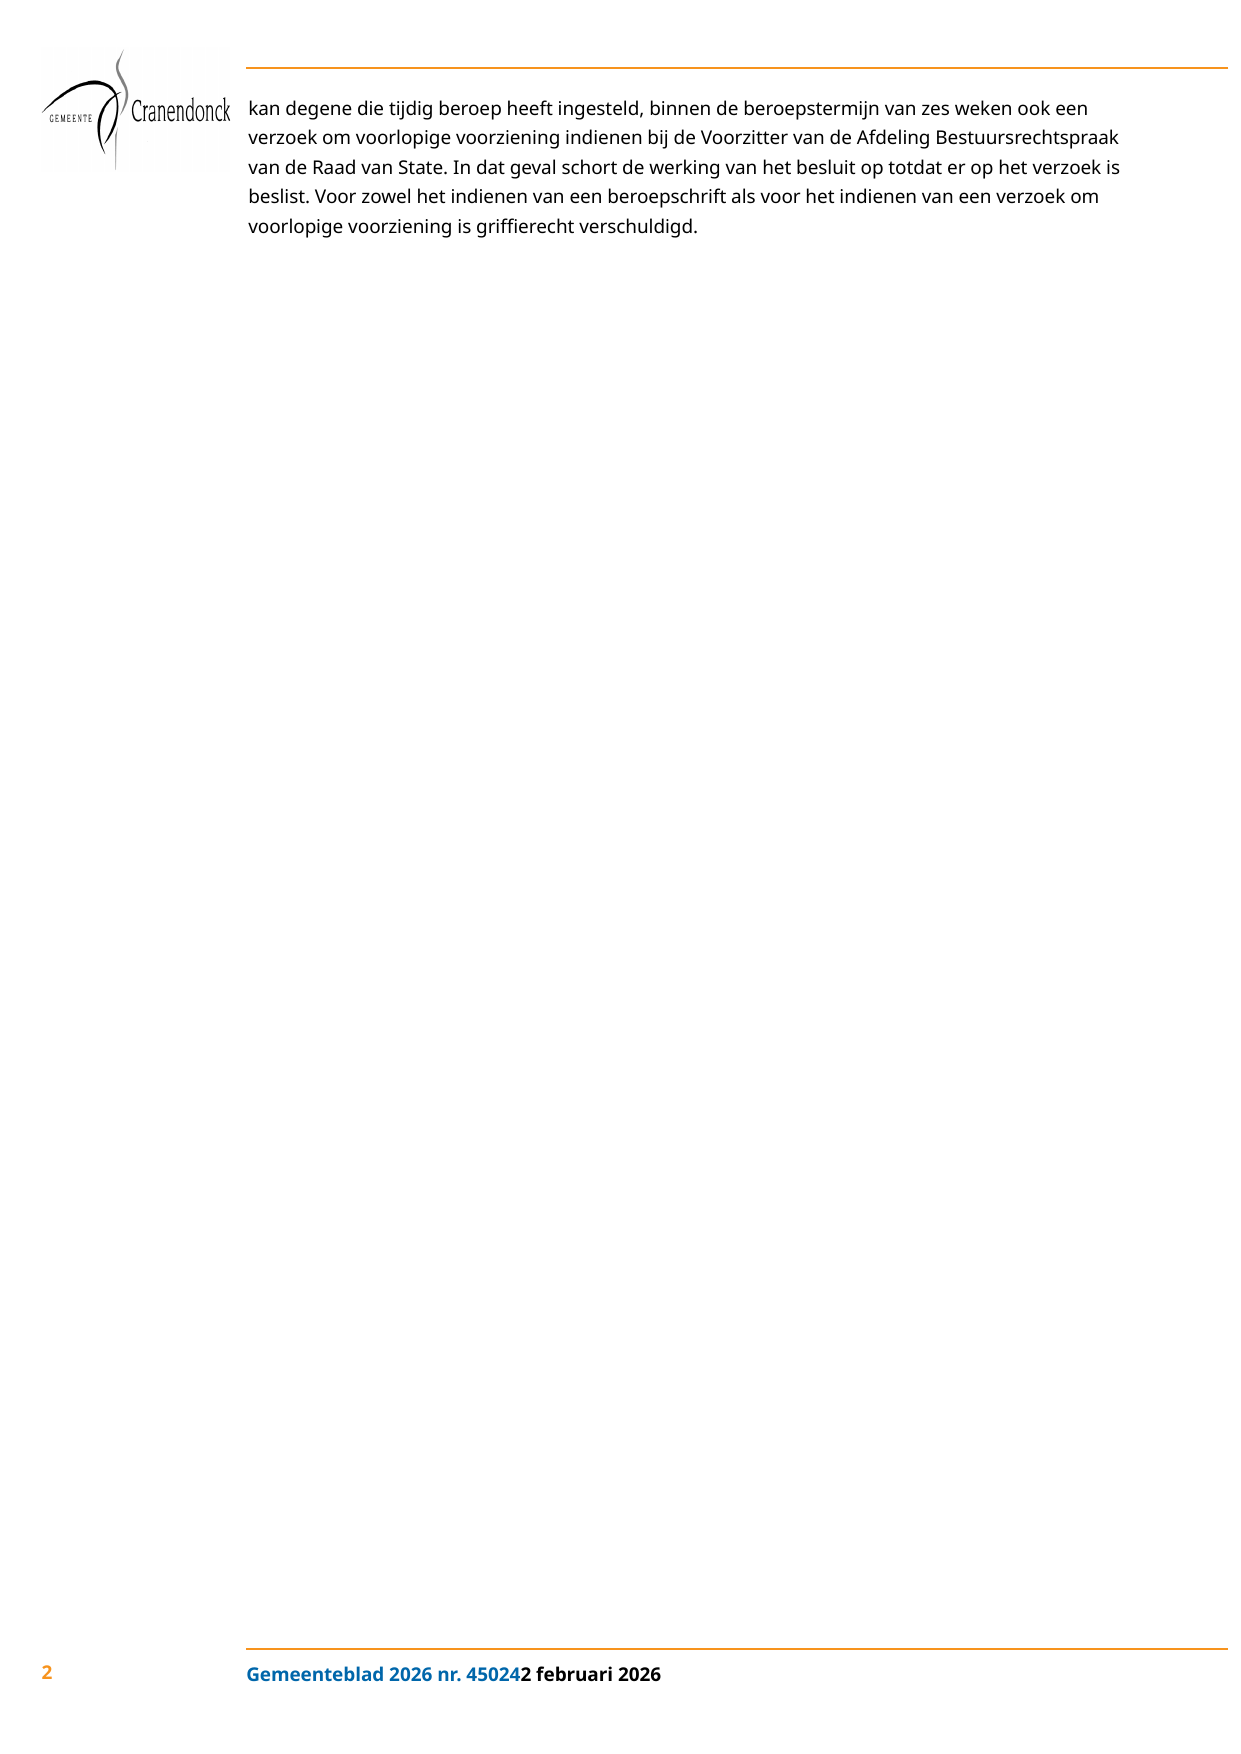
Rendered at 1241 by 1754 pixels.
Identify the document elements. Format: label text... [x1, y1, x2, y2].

picture [41, 47, 231, 172]
text kan degene die tijdig beroep heeft ingesteld, binnen de beroepstermijn van zes weken ook een verzoek om voorlopige voorziening indienen bij de Voorzitter van de Afdeling Bestuursrechtspraak van de Raad van State. In dat geval schort de werking van het besluit op totdat er op het verzoek is beslist. Voor zowel het indienen van een beroepschrift als voor het indienen van een verzoek om voorlopige voorziening is griffierecht verschuldigd. [248, 95, 1152, 239]
